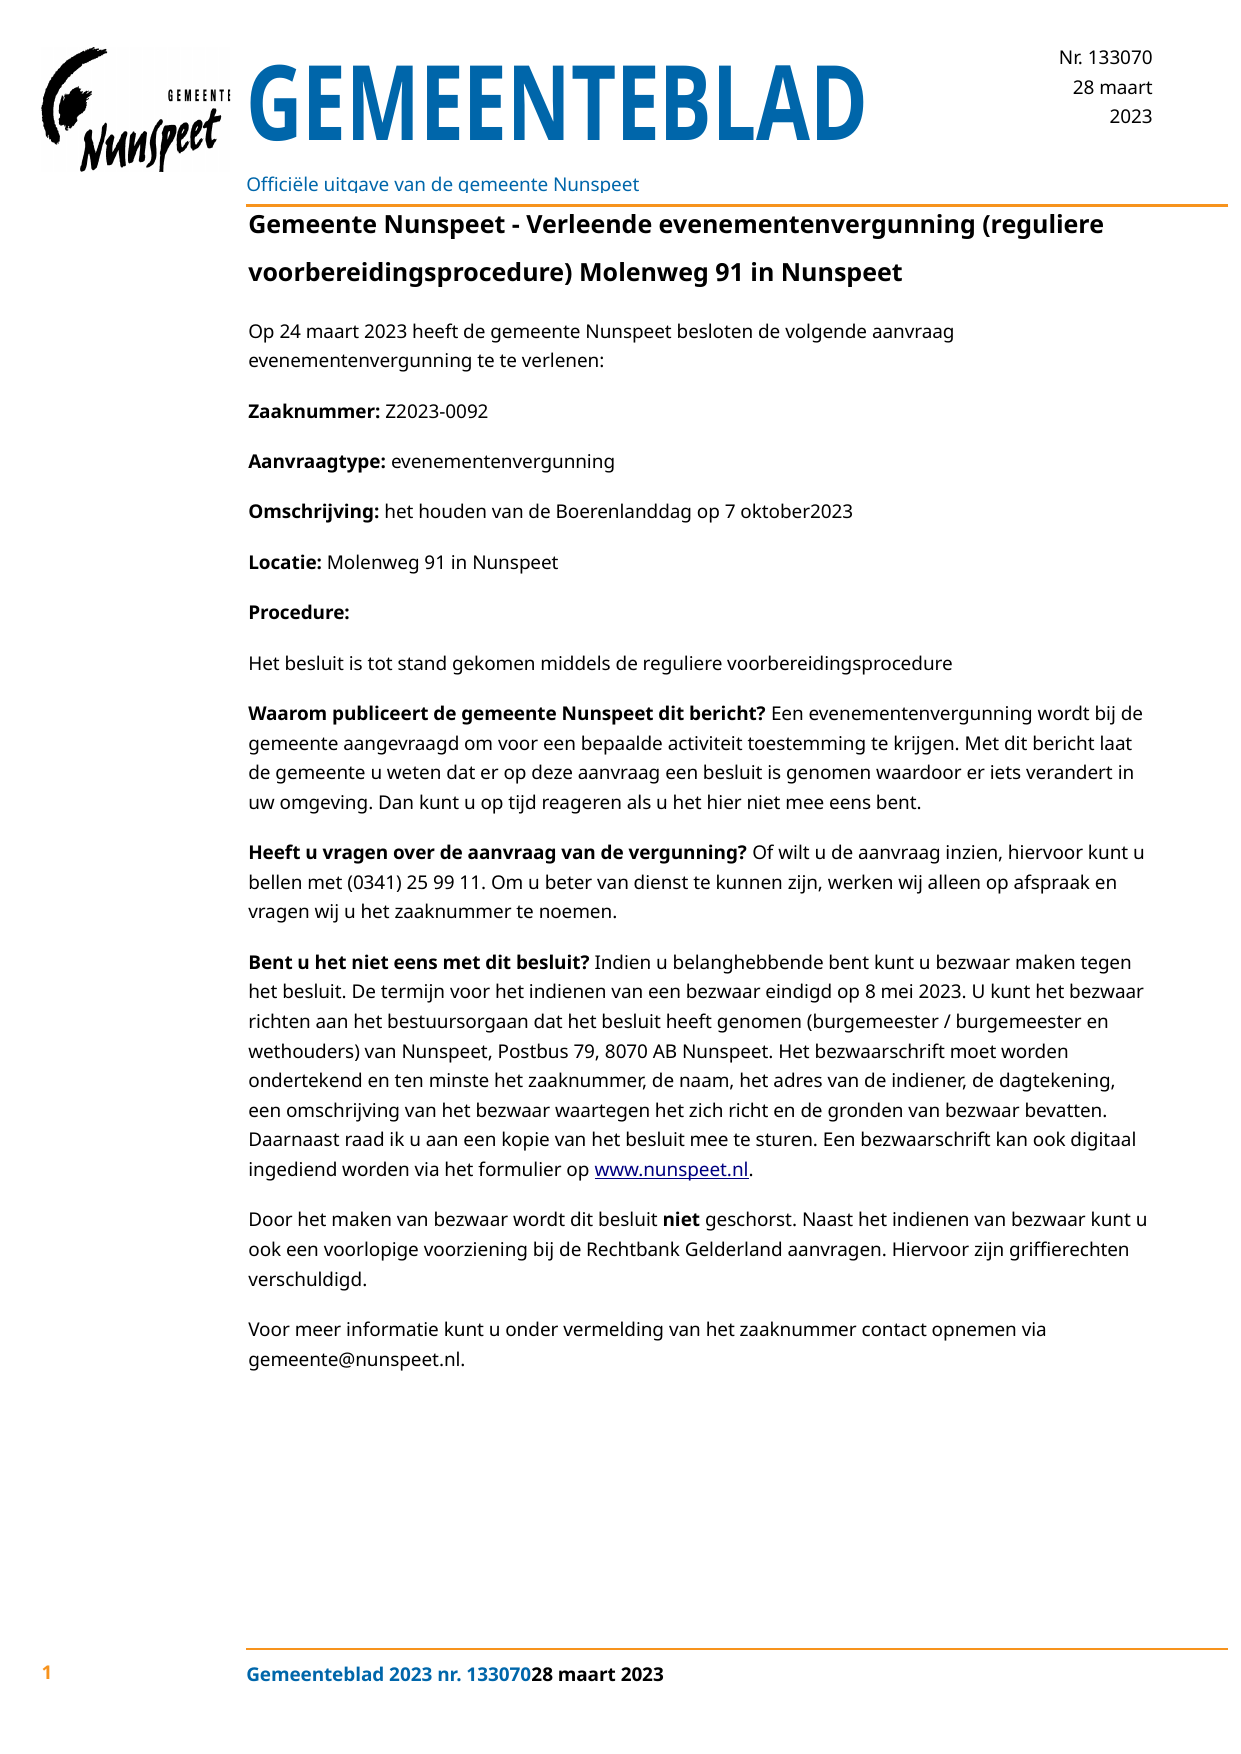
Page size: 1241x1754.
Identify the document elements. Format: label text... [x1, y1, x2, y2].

text Door het maken van bezwaar wordt dit besluit niet geschorst. Naast het indienen van bezwaar kunt u ook een voorlopige voorziening bij de Rechtbank Gelderland aanvragen. Hiervoor zijn griffierechten verschuldigd. [248, 1207, 1152, 1292]
text Zaaknummer: Z2023-0092 [248, 398, 1152, 424]
picture [41, 47, 231, 172]
text Voor meer informatie kunt u onder vermelding van het zaaknummer contact opnemen via gemeente@nunspeet.nl. [248, 1316, 1152, 1372]
text Het besluit is tot stand gekomen middels de reguliere voorbereidingsprocedure [248, 650, 1152, 676]
text Heeft u vragen over de aanvraag van de vergunning? Of wilt u de aanvraag inzien, hiervoor kunt u bellen met (0341) 25 99 11. Om u beter van dienst te kunnen zijn, werken wij alleen op afspraak en vragen wij u het zaaknummer te noemen. [248, 839, 1152, 924]
text Gemeente Nunspeet - Verleende evenementenvergunning (reguliere voorbereidingsprocedure) Molenweg 91 in Nunspeet [248, 207, 1152, 288]
text Waarom publiceert de gemeente Nunspeet dit bericht? Een evenementenvergunning wordt bij de gemeente aangevraagd om voor een bepaalde activiteit toestemming te krijgen. Met dit bericht laat de gemeente u weten dat er op deze aanvraag een besluit is genomen waardoor er iets verandert in uw omgeving. Dan kunt u op tijd reageren als u het hier niet mee eens bent. [248, 700, 1152, 815]
text Locatie: Molenweg 91 in Nunspeet [248, 549, 1152, 575]
text Procedure: [248, 599, 1152, 625]
text Bent u het niet eens met dit besluit? Indien u belanghebbende bent kunt u bezwaar maken tegen het besluit. De termijn voor het indienen van een bezwaar eindigd op 8 mei 2023. U kunt het bezwaar richten aan het bestuursorgaan dat het besluit heeft genomen (burgemeester / burgemeester en wethouders) van Nunspeet, Postbus 79, 8070 AB Nunspeet. Het bezwaarschrift moet worden ondertekend en ten minste het zaaknummer, de naam, het adres van de indiener, de dagtekening, een omschrijving van het bezwaar waartegen het zich richt en de gronden van bezwaar bevatten. Daarnaast raad ik u aan een kopie van het besluit mee te sturen. Een bezwaarschrift kan ook digitaal ingediend worden via het formulier op www.nunspeet.nl. [248, 949, 1152, 1182]
text Op 24 maart 2023 heeft de gemeente Nunspeet besloten de volgende aanvraag evenementenvergunning te te verlenen: [248, 318, 1152, 373]
text Aanvraagtype: evenementenvergunning [248, 448, 1152, 474]
text Omschrijving: het houden van de Boerenlanddag op 7 oktober2023 [248, 499, 1152, 524]
